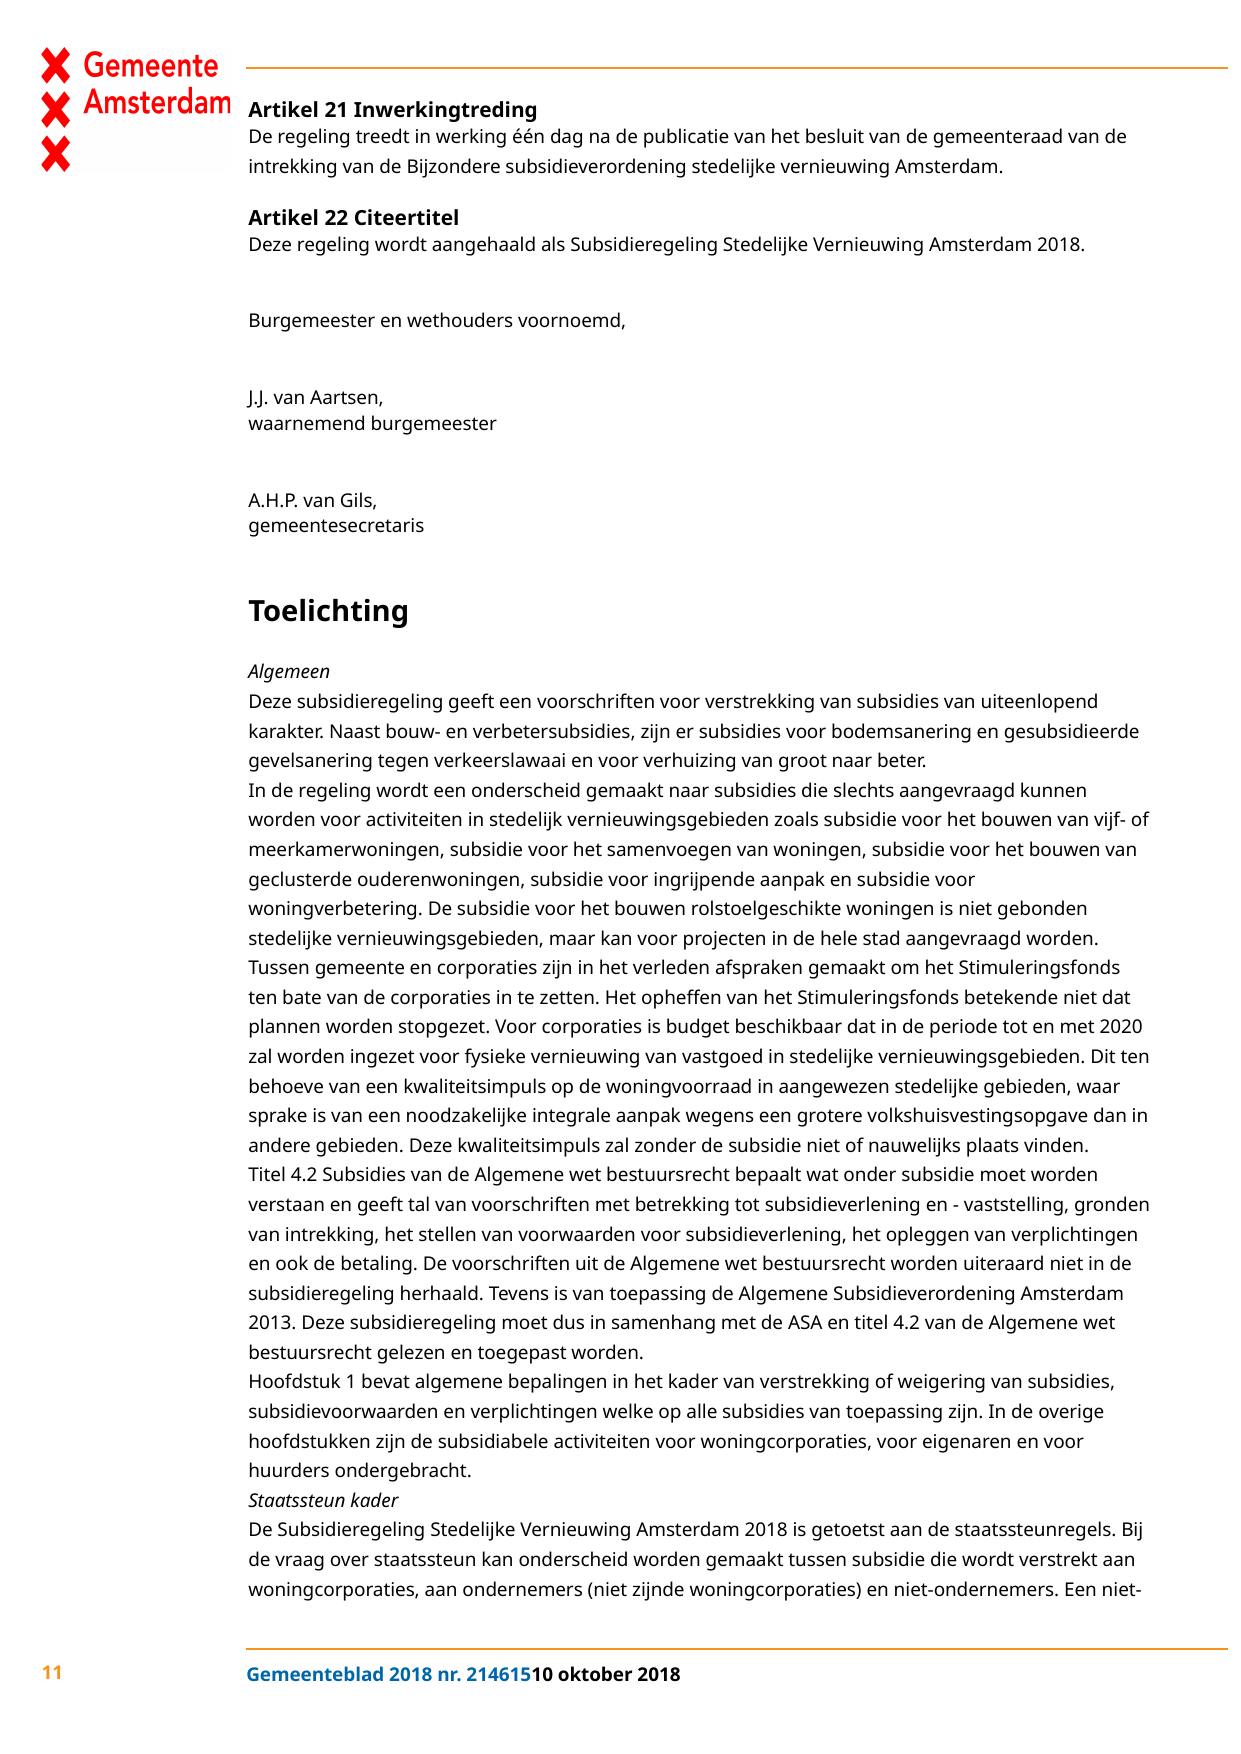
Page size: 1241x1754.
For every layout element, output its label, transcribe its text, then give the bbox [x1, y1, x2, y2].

text Titel 4.2 Subsidies van de Algemene wet bestuursrecht bepaalt wat onder subsidie moet worden verstaan en geeft tal van voorschriften met betrekking tot subsidieverlening en - vaststelling, gronden van intrekking, het stellen van voorwaarden voor subsidieverlening, het opleggen van verplichtingen en ook de betaling. De voorschriften uit de Algemene wet bestuursrecht worden uiteraard niet in de subsidieregeling herhaald. Tevens is van toepassing de Algemene Subsidieverordening Amsterdam 2013. Deze subsidieregeling moet dus in samenhang met de ASA en titel 4.2 van de Algemene wet bestuursrecht gelezen en toegepast worden. [248, 1162, 1152, 1365]
text De Subsidieregeling Stedelijke Vernieuwing Amsterdam 2018 is getoetst aan de staatssteunregels. Bij de vraag over staatssteun kan onderscheid worden gemaakt tussen subsidie die wordt verstrekt aan woningcorporaties, aan ondernemers (niet zijnde woningcorporaties) en niet-ondernemers. Een niet- [248, 1517, 1152, 1602]
text Deze subsidieregeling geeft een voorschriften voor verstrekking van subsidies van uiteenlopend karakter. Naast bouw- en verbetersubsidies, zijn er subsidies voor bodemsanering en gesubsidieerde gevelsanering tegen verkeerslawaai en voor verhuizing van groot naar beter. [248, 688, 1152, 773]
text Burgemeester en wethouders voornoemd, [248, 307, 1152, 333]
text Hoofdstuk 1 bevat algemene bepalingen in het kader van verstrekking of weigering van subsidies, subsidievoorwaarden en verplichtingen welke op alle subsidies van toepassing zijn. In de overige hoofdstukken zijn de subsidiabele activiteiten voor woningcorporaties, voor eigenaren en voor huurders ondergebracht. [248, 1369, 1152, 1483]
text Artikel 22 Citeertitel [248, 203, 1152, 232]
text A.H.P. van Gils, [248, 487, 1152, 513]
text gemeentesecretaris [248, 513, 1152, 538]
text Toelichting [248, 590, 1152, 629]
text Tussen gemeente en corporaties zijn in het verleden afspraken gemaakt om het Stimuleringsfonds ten bate van de corporaties in te zetten. Het opheffen van het Stimuleringsfonds betekende niet dat plannen worden stopgezet. Voor corporaties is budget beschikbaar dat in de periode tot en met 2020 zal worden ingezet voor fysieke vernieuwing van vastgoed in stedelijke vernieuwingsgebieden. Dit ten behoeve van een kwaliteitsimpuls op de woningvoorraad in aangewezen stedelijke gebieden, waar sprake is van een noodzakelijke integrale aanpak wegens een grotere volkshuisvestingsopgave dan in andere gebieden. Deze kwaliteitsimpuls zal zonder de subsidie niet of nauwelijks plaats vinden. [248, 954, 1152, 1158]
text waarnemend burgemeester [248, 410, 1152, 436]
text Artikel 21 Inwerkingtreding [248, 95, 1152, 123]
picture [41, 47, 231, 172]
text Staatssteun kader [248, 1487, 1152, 1513]
text Deze regeling wordt aangehaald als Subsidieregeling Stedelijke Vernieuwing Amsterdam 2018. [248, 232, 1152, 257]
text J.J. van Aartsen, [248, 384, 1152, 410]
text In de regeling wordt een onderscheid gemaakt naar subsidies die slechts aangevraagd kunnen worden voor activiteiten in stedelijk vernieuwingsgebieden zoals subsidie voor het bouwen van vijf- of meerkamerwoningen, subsidie voor het samenvoegen van woningen, subsidie voor het bouwen van geclusterde ouderenwoningen, subsidie voor ingrijpende aanpak en subsidie voor woningverbetering. De subsidie voor het bouwen rolstoelgeschikte woningen is niet gebonden stedelijke vernieuwingsgebieden, maar kan voor projecten in de hele stad aangevraagd worden. [248, 777, 1152, 951]
text De regeling treedt in werking één dag na de publicatie van het besluit van de gemeenteraad van de intrekking van de Bijzondere subsidieverordening stedelijke vernieuwing Amsterdam. [248, 123, 1152, 178]
text Algemeen [248, 659, 1152, 684]
